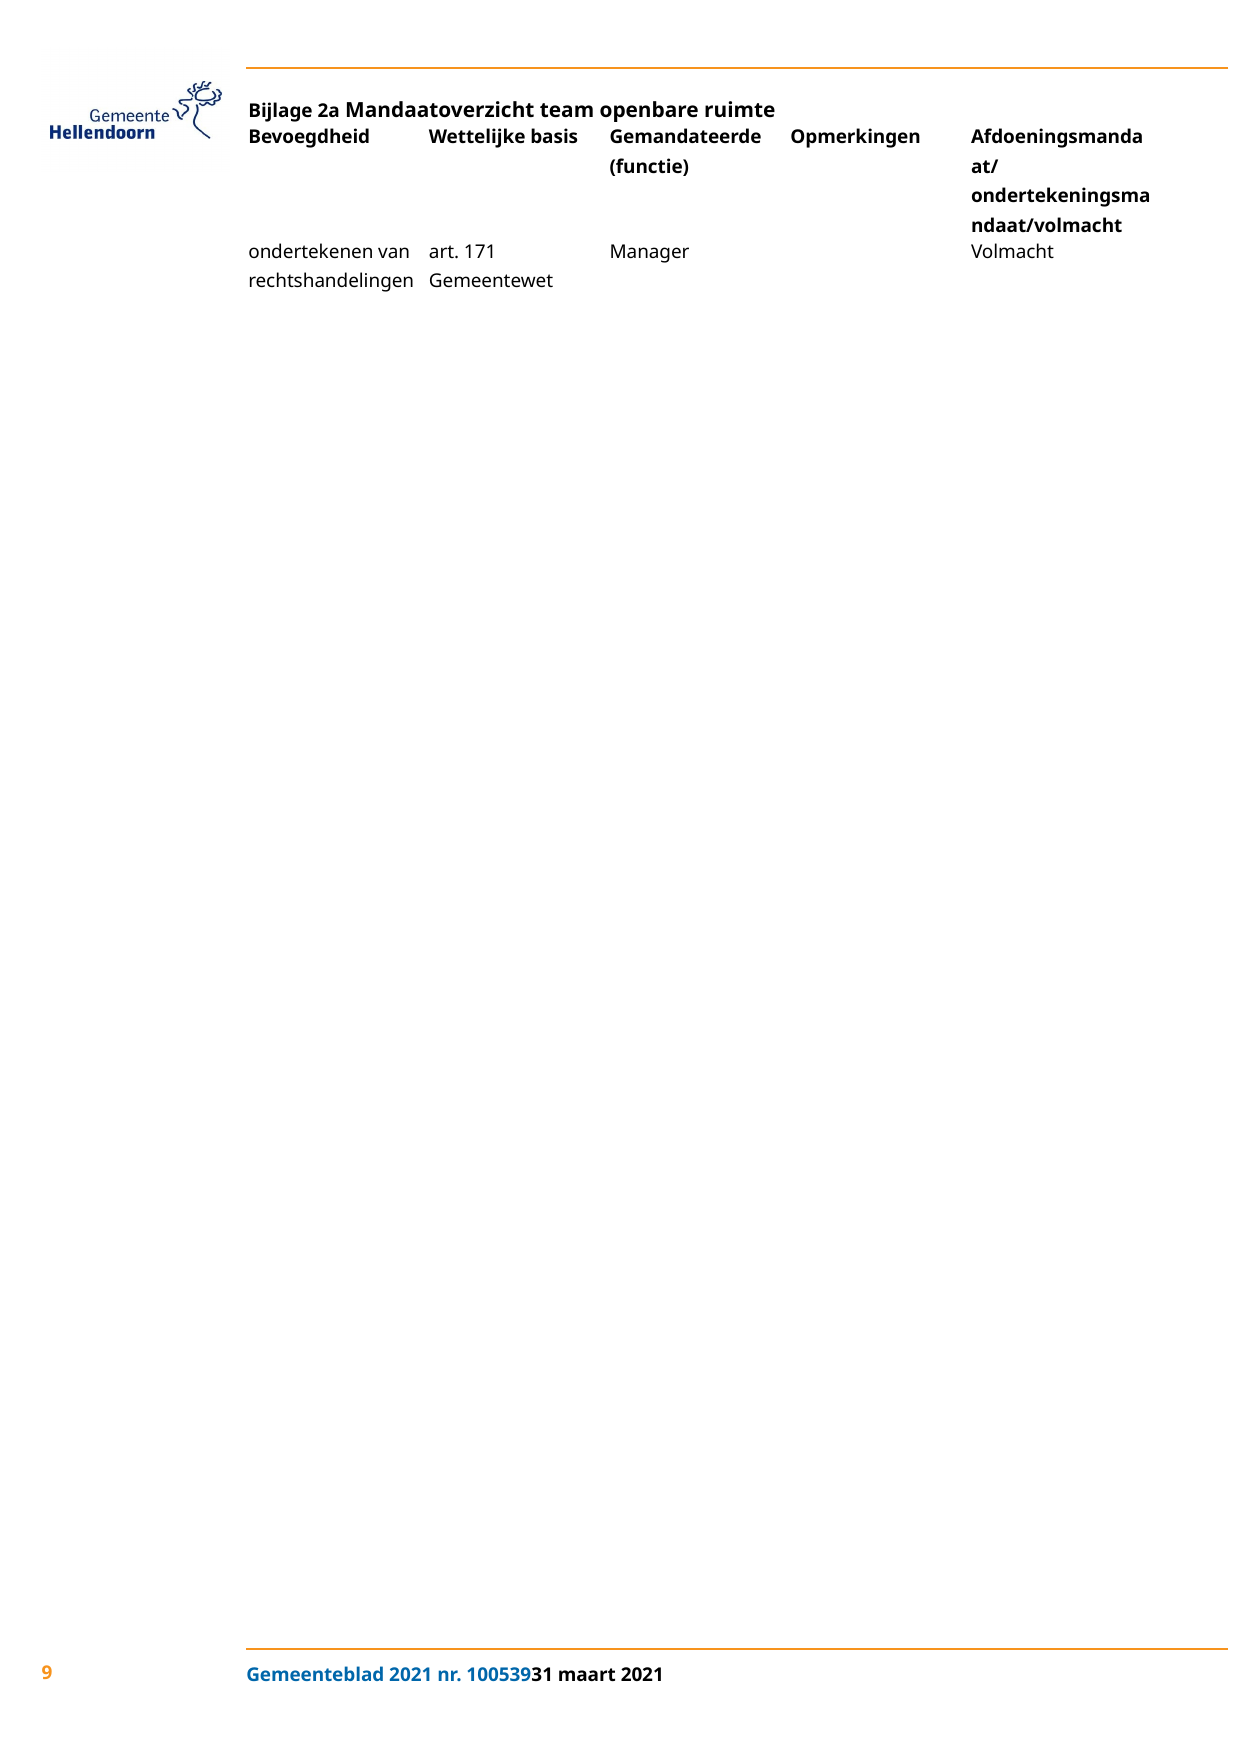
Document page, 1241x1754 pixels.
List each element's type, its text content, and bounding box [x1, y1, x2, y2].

table_cell Manager [609, 238, 790, 293]
picture [41, 47, 231, 172]
table_header Gemandateerde (functie) [609, 124, 790, 238]
table_cell art. 171 Gemeentewet [429, 238, 609, 293]
text Bijlage 2a Mandaatoverzicht team openbare ruimte [248, 95, 1152, 123]
table_cell ondertekenen van rechtshandelingen [248, 238, 429, 293]
table_cell Volmacht [971, 238, 1152, 293]
table_cell [790, 238, 971, 293]
table_header Afdoeningsmandaat/ondertekeningsmandaat/volmacht [971, 124, 1152, 238]
table_header Opmerkingen [790, 124, 971, 238]
table_header Wettelijke basis [429, 124, 609, 238]
table_header Bevoegdheid [248, 124, 429, 238]
